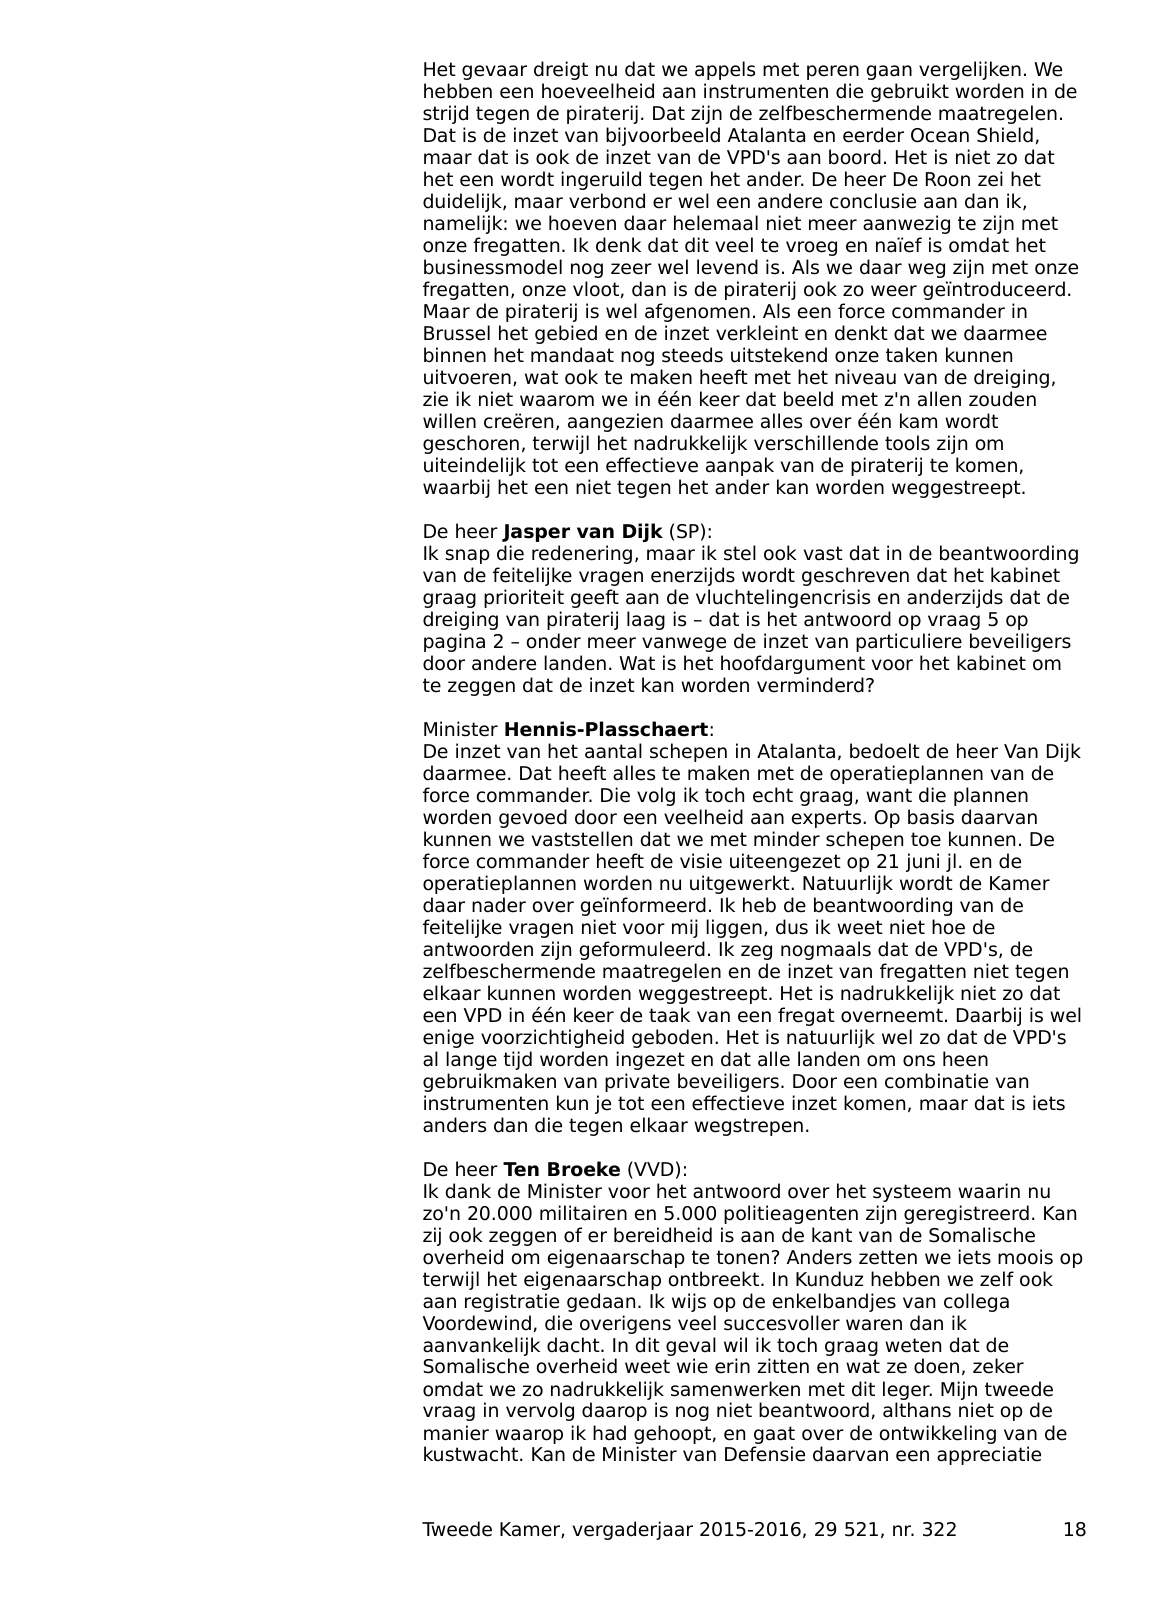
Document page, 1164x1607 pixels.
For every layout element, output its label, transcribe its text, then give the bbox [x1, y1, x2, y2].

text Ik snap die redenering, maar ik stel ook vast dat in de beantwoording van de feitelijke vragen enerzijds wordt geschreven dat het kabinet graag prioriteit geeft aan de vluchtelingencrisis en anderzijds dat de dreiging van piraterij laag is – dat is het antwoord op vraag 5 op pagina 2 – onder meer vanwege de inzet van particuliere beveiligers door andere landen. Wat is het hoofdargument voor het kabinet om te zeggen dat de inzet kan worden verminderd? [422, 543, 1087, 697]
text De heer Jasper van Dijk (SP): [422, 521, 1087, 543]
text Ik dank de Minister voor het antwoord over het systeem waarin nu zo'n 20.000 militairen en 5.000 politieagenten zijn geregistreerd. Kan zij ook zeggen of er bereidheid is aan de kant van de Somalische overheid om eigenaarschap te tonen? Anders zetten we iets moois op terwijl het eigenaarschap ontbreekt. In Kunduz hebben we zelf ook aan registratie gedaan. Ik wijs op de enkelbandjes van collega Voordewind, die overigens veel succesvoller waren dan ik aanvankelijk dacht. In dit geval wil ik toch graag weten dat de Somalische overheid weet wie erin zitten en wat ze doen, zeker omdat we zo nadrukkelijk samenwerken met dit leger. Mijn tweede vraag in vervolg daarop is nog niet beantwoord, althans niet op de manier waarop ik had gehoopt, en gaat over de ontwikkeling van de kustwacht. Kan de Minister van Defensie daarvan een appreciatie [422, 1181, 1087, 1466]
text De heer Ten Broeke (VVD): [422, 1159, 1087, 1181]
text Minister Hennis-Plasschaert: [422, 719, 1087, 741]
text Het gevaar dreigt nu dat we appels met peren gaan vergelijken. We hebben een hoeveelheid aan instrumenten die gebruikt worden in de strijd tegen de piraterij. Dat zijn de zelfbeschermende maatregelen. Dat is de inzet van bijvoorbeeld Atalanta en eerder Ocean Shield, maar dat is ook de inzet van de VPD's aan boord. Het is niet zo dat het een wordt ingeruild tegen het ander. De heer De Roon zei het duidelijk, maar verbond er wel een andere conclusie aan dan ik, namelijk: we hoeven daar helemaal niet meer aanwezig te zijn met onze fregatten. Ik denk dat dit veel te vroeg en naïef is omdat het businessmodel nog zeer wel levend is. Als we daar weg zijn met onze fregatten, onze vloot, dan is de piraterij ook zo weer geïntroduceerd. Maar de piraterij is wel afgenomen. Als een force commander in Brussel het gebied en de inzet verkleint en denkt dat we daarmee binnen het mandaat nog steeds uitstekend onze taken kunnen uitvoeren, wat ook te maken heeft met het niveau van de dreiging, zie ik niet waarom we in één keer dat beeld met z'n allen zouden willen creëren, aangezien daarmee alles over één kam wordt geschoren, terwijl het nadrukkelijk verschillende tools zijn om uiteindelijk tot een effectieve aanpak van de piraterij te komen, waarbij het een niet tegen het ander kan worden weggestreept. [422, 59, 1087, 499]
text De inzet van het aantal schepen in Atalanta, bedoelt de heer Van Dijk daarmee. Dat heeft alles te maken met de operatieplannen van de force commander. Die volg ik toch echt graag, want die plannen worden gevoed door een veelheid aan experts. Op basis daarvan kunnen we vaststellen dat we met minder schepen toe kunnen. De force commander heeft de visie uiteengezet op 21 juni jl. en de operatieplannen worden nu uitgewerkt. Natuurlijk wordt de Kamer daar nader over geïnformeerd. Ik heb de beantwoording van de feitelijke vragen niet voor mij liggen, dus ik weet niet hoe de antwoorden zijn geformuleerd. Ik zeg nogmaals dat de VPD's, de zelfbeschermende maatregelen en de inzet van fregatten niet tegen elkaar kunnen worden weggestreept. Het is nadrukkelijk niet zo dat een VPD in één keer de taak van een fregat overneemt. Daarbij is wel enige voorzichtigheid geboden. Het is natuurlijk wel zo dat de VPD's al lange tijd worden ingezet en dat alle landen om ons heen gebruikmaken van private beveiligers. Door een combinatie van instrumenten kun je tot een effectieve inzet komen, maar dat is iets anders dan die tegen elkaar wegstrepen. [422, 741, 1087, 1136]
